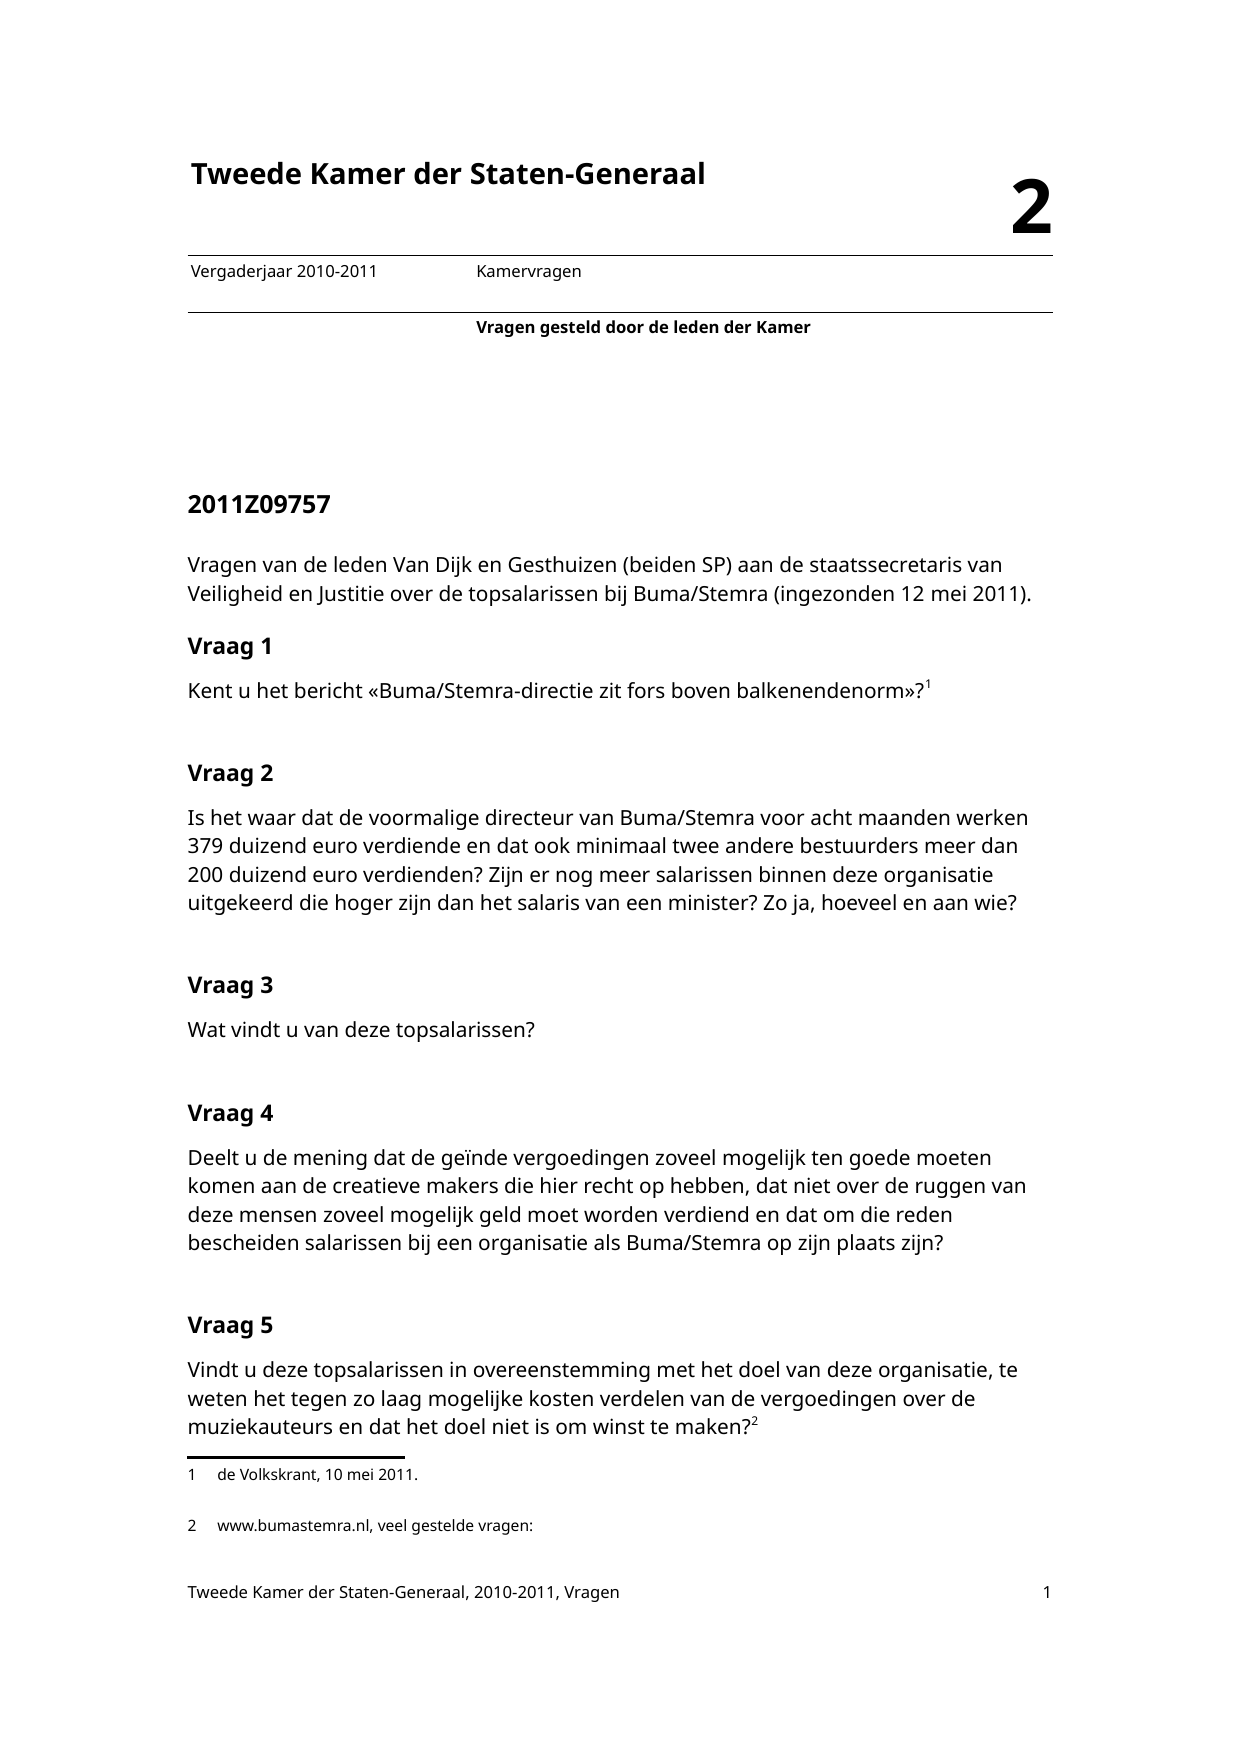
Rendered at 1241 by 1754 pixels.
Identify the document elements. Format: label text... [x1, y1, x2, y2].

text Deelt u de mening dat de geïnde vergoedingen zoveel mogelijk ten goede moeten komen aan de creatieve makers die hier recht op hebben, dat niet over de ruggen van deze mensen zoveel mogelijk geld moet worden verdiend en dat om die reden bescheiden salarissen bij een organisatie als Buma/Stemra op zijn plaats zijn? [187, 1143, 1053, 1257]
text Wat vindt u van deze topsalarissen? [187, 1016, 1053, 1044]
text Vindt u deze topsalarissen in overeenstemming met het doel van deze organisatie, te weten het tegen zo laag mogelijke kosten verdelen van de vergoedingen over de muziekauteurs en dat het doel niet is om winst te maken? [187, 1355, 1053, 1441]
subtitle Vraag 5 [187, 1309, 1053, 1340]
text 2011Z09757 [187, 487, 1053, 521]
subtitle Vraag 2 [187, 757, 1053, 788]
subtitle Vraag 1 [187, 630, 1053, 661]
text www.bumastemra.nl, veel gestelde vragen: [187, 1508, 1053, 1536]
table_header 2 [880, 150, 1053, 255]
table_cell Vragen gesteld door de leden der Kamer [473, 313, 1053, 339]
table_header Tweede Kamer der Staten-Generaal [188, 150, 879, 255]
table_cell [188, 313, 473, 339]
text Kent u het bericht «Buma/Stemra-directie zit fors boven balkenendenorm»? [187, 676, 1053, 704]
table_cell Vergaderjaar 2010-2011 [188, 256, 473, 312]
table_cell Kamervragen [473, 256, 1053, 312]
text de Volkskrant, 10 mei 2011. [187, 1449, 1053, 1478]
text Vragen van de leden Van Dijk en Gesthuizen (beiden SP) aan de staatssecretaris van Veiligheid en Justitie over de topsalarissen bij Buma/Stemra (ingezonden 12 mei 2011). [187, 550, 1053, 607]
text Is het waar dat de voormalige directeur van Buma/Stemra voor acht maanden werken 379 duizend euro verdiende en dat ook minimaal twee andere bestuurders meer dan 200 duizend euro verdienden? Zijn er nog meer salarissen binnen deze organisatie uitgekeerd die hoger zijn dan het salaris van een minister? Zo ja, hoeveel en aan wie? [187, 803, 1053, 917]
subtitle Vraag 4 [187, 1097, 1053, 1128]
subtitle Vraag 3 [187, 969, 1053, 1001]
